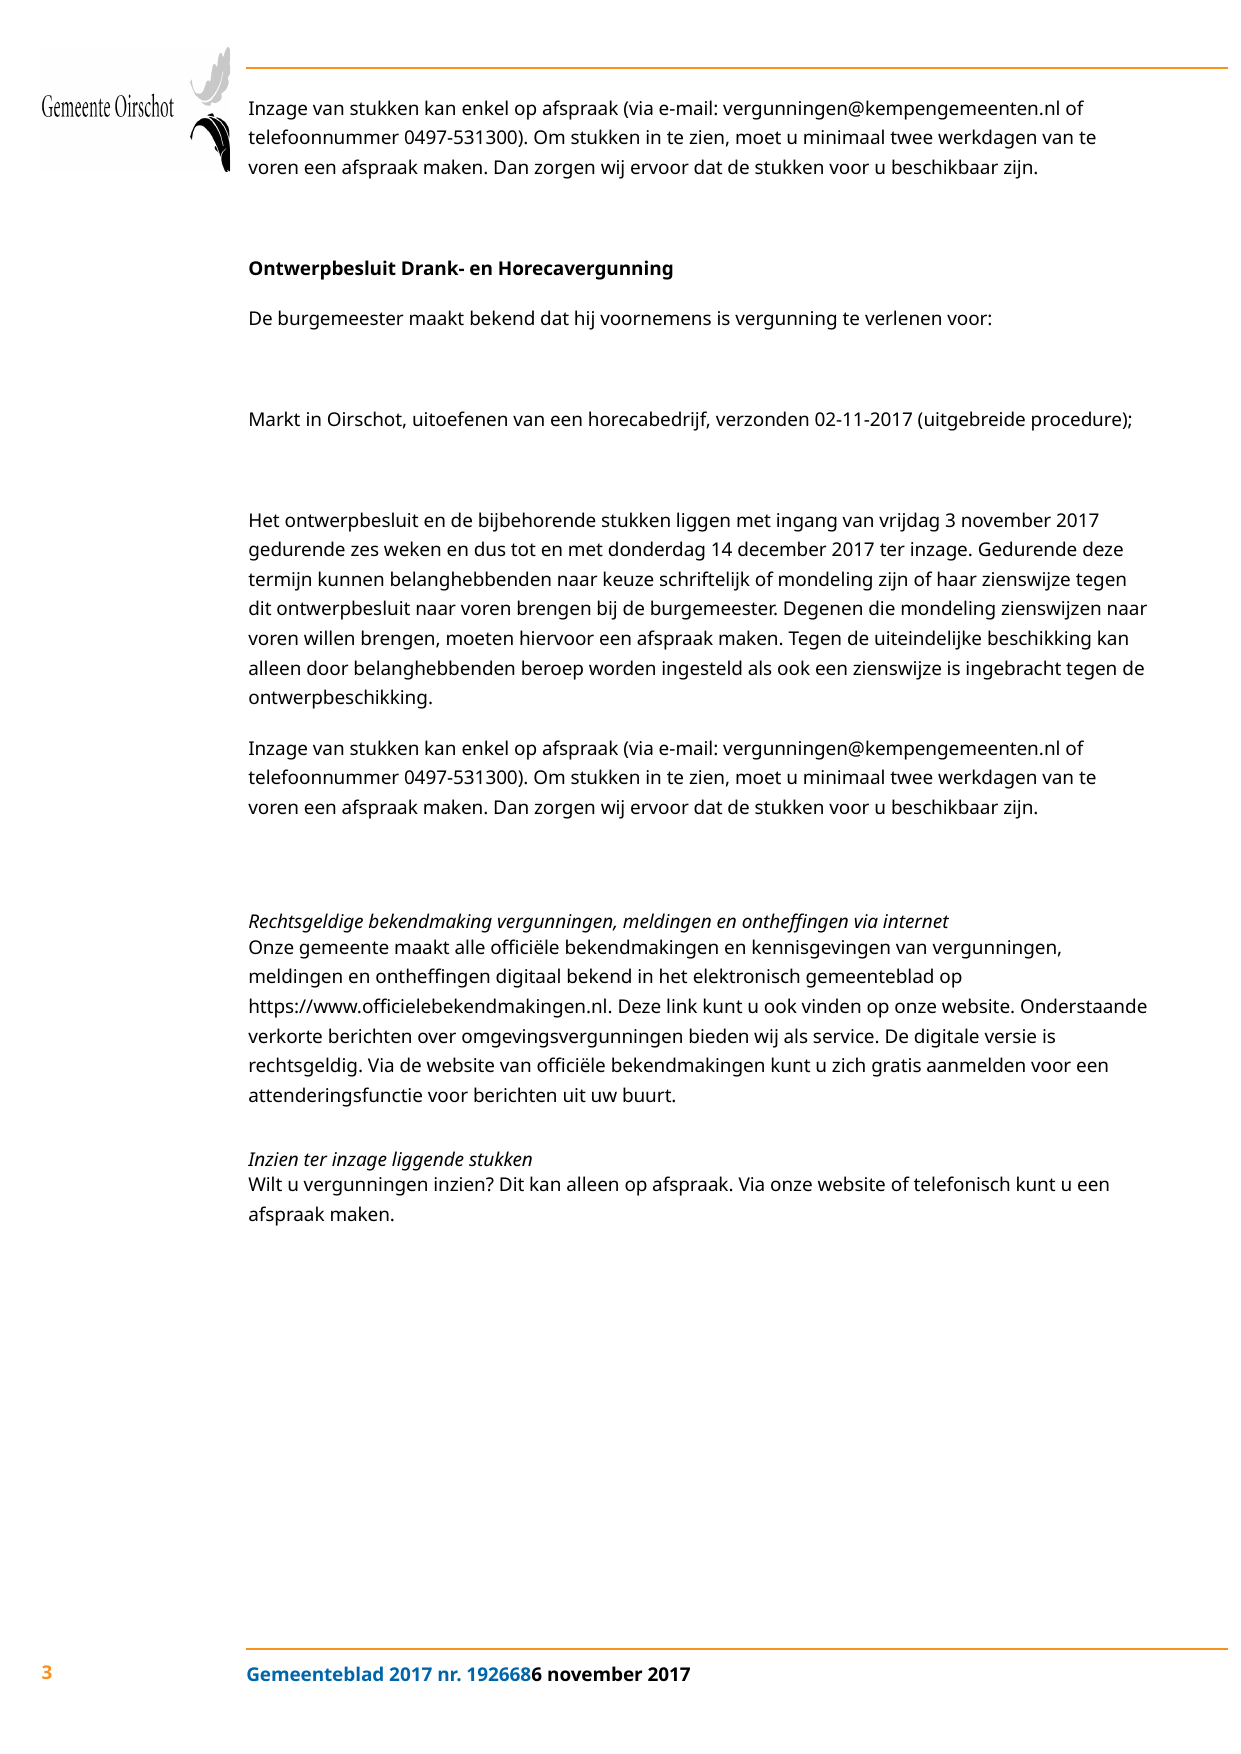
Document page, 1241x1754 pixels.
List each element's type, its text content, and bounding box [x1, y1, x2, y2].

text Inzage van stukken kan enkel op afspraak (via e-mail: vergunningen@kempengemeenten.nl of telefoonnummer 0497-531300). Om stukken in te zien, moet u minimaal twee werkdagen van te voren een afspraak maken. Dan zorgen wij ervoor dat de stukken voor u beschikbaar zijn. [248, 735, 1152, 820]
text Markt in Oirschot, uitoefenen van een horecabedrijf, verzonden 02-11-2017 (uitgebreide procedure); [248, 406, 1152, 432]
text Rechtsgeldige bekendmaking vergunningen, meldingen en ontheffingen via internet [248, 908, 1152, 934]
text Inzage van stukken kan enkel op afspraak (via e-mail: vergunningen@kempengemeenten.nl of telefoonnummer 0497-531300). Om stukken in te zien, moet u minimaal twee werkdagen van te voren een afspraak maken. Dan zorgen wij ervoor dat de stukken voor u beschikbaar zijn. [248, 95, 1152, 180]
text Ontwerpbesluit Drank- en Horecavergunning [248, 255, 1152, 281]
text Inzien ter inzage liggende stukken [248, 1146, 1152, 1172]
text Wilt u vergunningen inzien? Dit kan alleen op afspraak. Via onze website of telefonisch kunt u een afspraak maken. [248, 1172, 1152, 1227]
text De burgemeester maakt bekend dat hij voornemens is vergunning te verlenen voor: [248, 305, 1152, 331]
text Het ontwerpbesluit en de bijbehorende stukken liggen met ingang van vrijdag 3 november 2017 gedurende zes weken en dus tot en met donderdag 14 december 2017 ter inzage. Gedurende deze termijn kunnen belanghebbenden naar keuze schriftelijk of mondeling zijn of haar zienswijze tegen dit ontwerpbesluit naar voren brengen bij de burgemeester. Degenen die mondeling zienswijzen naar voren willen brengen, moeten hiervoor een afspraak maken. Tegen de uiteindelijke beschikking kan alleen door belanghebbenden beroep worden ingesteld als ook een zienswijze is ingebracht tegen de ontwerpbeschikking. [248, 507, 1152, 710]
picture [41, 47, 231, 172]
text Onze gemeente maakt alle officiële bekendmakingen en kennisgevingen van vergunningen, meldingen en ontheffingen digitaal bekend in het elektronisch gemeenteblad op https://www.officielebekendmakingen.nl. Deze link kunt u ook vinden op onze website. Onderstaande verkorte berichten over omgevingsvergunningen bieden wij als service. De digitale versie is rechtsgeldig. Via de website van officiële bekendmakingen kunt u zich gratis aanmelden voor een attenderingsfunctie voor berichten uit uw buurt. [248, 934, 1152, 1108]
